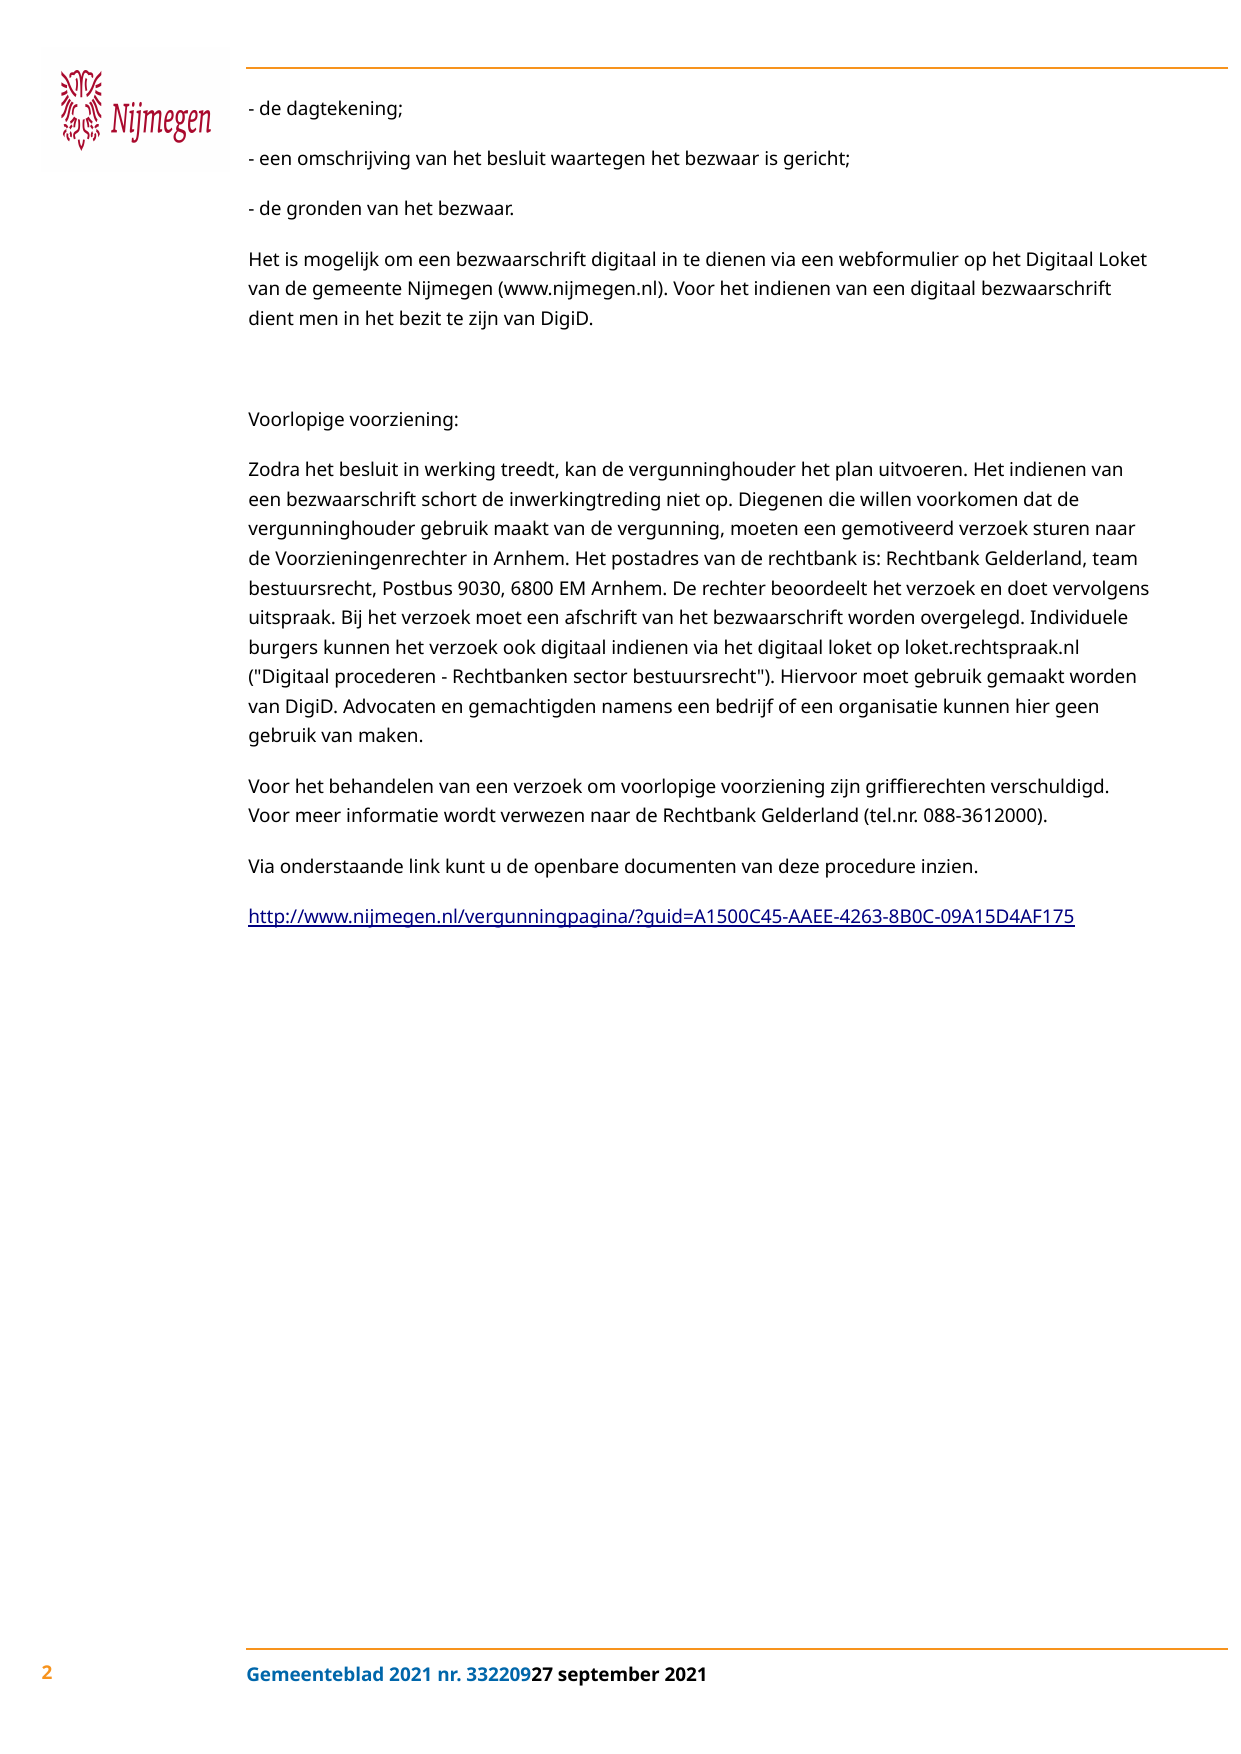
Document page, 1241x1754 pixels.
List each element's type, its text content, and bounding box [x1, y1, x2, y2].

text - de dagtekening; [248, 95, 1152, 121]
text - de gronden van het bezwaar. [248, 196, 1152, 221]
picture [41, 47, 231, 172]
text Via onderstaande link kunt u de openbare documenten van deze procedure inzien. [248, 853, 1152, 879]
text Voor het behandelen van een verzoek om voorlopige voorziening zijn griffierechten verschuldigd. Voor meer informatie wordt verwezen naar de Rechtbank Gelderland (tel.nr. 088-3612000). [248, 773, 1152, 828]
text http://www.nijmegen.nl/vergunningpagina/?guid=A1500C45-AAEE-4263-8B0C-09A15D4AF175 [248, 903, 1152, 929]
text Zodra het besluit in werking treedt, kan de vergunninghouder het plan uitvoeren. Het indienen van een bezwaarschrift schort de inwerkingtreding niet op. Diegenen die willen voorkomen dat de vergunninghouder gebruik maakt van de vergunning, moeten een gemotiveerd verzoek sturen naar de Voorzieningenrechter in Arnhem. Het postadres van de rechtbank is: Rechtbank Gelderland, team bestuursrecht, Postbus 9030, 6800 EM Arnhem. De rechter beoordeelt het verzoek en doet vervolgens uitspraak. Bij het verzoek moet een afschrift van het bezwaarschrift worden overgelegd. Individuele burgers kunnen het verzoek ook digitaal indienen via het digitaal loket op loket.rechtspraak.nl ("Digitaal procederen - Rechtbanken sector bestuursrecht"). Hiervoor moet gebruik gemaakt worden van DigiD. Advocaten en gemachtigden namens een bedrijf of een organisatie kunnen hier geen gebruik van maken. [248, 456, 1152, 748]
text - een omschrijving van het besluit waartegen het bezwaar is gericht; [248, 145, 1152, 171]
text Het is mogelijk om een bezwaarschrift digitaal in te dienen via een webformulier op het Digitaal Loket van de gemeente Nijmegen (www.nijmegen.nl). Voor het indienen van een digitaal bezwaarschrift dient men in het bezit te zijn van DigiD. [248, 246, 1152, 331]
text Voorlopige voorziening: [248, 406, 1152, 432]
